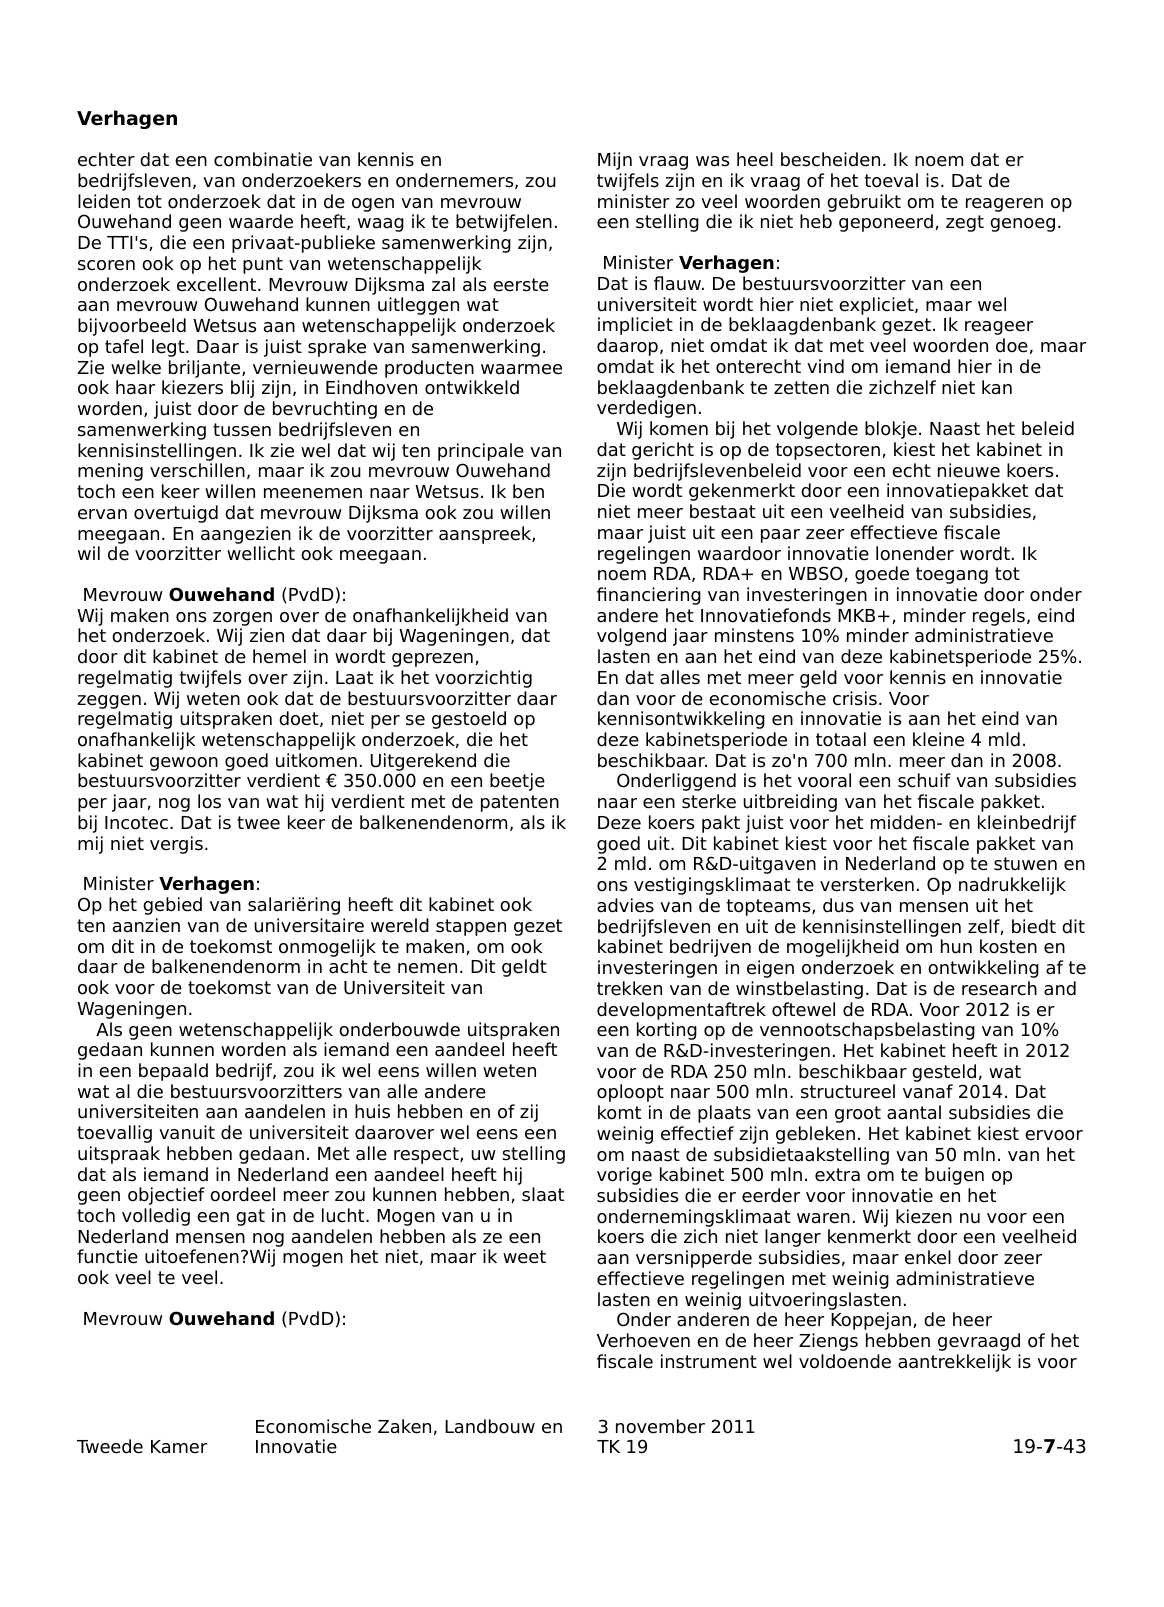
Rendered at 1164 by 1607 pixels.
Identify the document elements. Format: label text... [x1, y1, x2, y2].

text Mevrouw Ouwehand (PvdD): [77, 585, 567, 606]
text Als geen wetenschappelijk onderbouwde uitspraken gedaan kunnen worden als iemand een aandeel heeft in een bepaald bedrijf, zou ik wel eens willen weten wat al die bestuursvoorzitters van alle andere universiteiten aan aandelen in huis hebben en of zij toevallig vanuit de universiteit daarover wel eens een uitspraak hebben gedaan. Met alle respect, uw stelling dat als iemand in Nederland een aandeel heeft hij geen objectief oordeel meer zou kunnen hebben, slaat toch volledig een gat in de lucht. Mogen van u in Nederland mensen nog aandelen hebben als ze een functie uitoefenen?Wij mogen het niet, maar ik weet ook veel te veel. [77, 1019, 567, 1289]
text Dat is flauw. De bestuursvoorzitter van een universiteit wordt hier niet expliciet, maar wel impliciet in de beklaagdenbank gezet. Ik reageer daarop, niet omdat ik dat met veel woorden doe, maar omdat ik het onterecht vind om iemand hier in de beklaagdenbank te zetten die zichzelf niet kan verdedigen. [596, 274, 1087, 419]
text Wij maken ons zorgen over de onafhankelijkheid van het onderzoek. Wij zien dat daar bij Wageningen, dat door dit kabinet de hemel in wordt geprezen, regelmatig twijfels over zijn. Laat ik het voorzichtig zeggen. Wij weten ook dat de bestuursvoorzitter daar regelmatig uitspraken doet, niet per se gestoeld op onafhankelijk wetenschappelijk onderzoek, die het kabinet gewoon goed uitkomen. Uitgerekend die bestuursvoorzitter verdient € 350.000 en een beetje per jaar, nog los van wat hij verdient met de patenten bij Incotec. Dat is twee keer de balkenendenorm, als ik mij niet vergis. [77, 606, 567, 854]
text Mevrouw Ouwehand (PvdD): [77, 1309, 567, 1329]
text Wij komen bij het volgende blokje. Naast het beleid dat gericht is op de topsectoren, kiest het kabinet in zijn bedrijfslevenbeleid voor een echt nieuwe koers. Die wordt gekenmerkt door een innovatiepakket dat niet meer bestaat uit een veelheid van subsidies, maar juist uit een paar zeer effectieve fiscale regelingen waardoor innovatie lonender wordt. Ik noem RDA, RDA+ en WBSO, goede toegang tot financiering van investeringen in innovatie door onder andere het Innovatiefonds MKB+, minder regels, eind volgend jaar minstens 10% minder administratieve lasten en aan het eind van deze kabinetsperiode 25%. En dat alles met meer geld voor kennis en innovatie dan voor de economische crisis. Voor kennisontwikkeling en innovatie is aan het eind van deze kabinetsperiode in totaal een kleine 4 mld. beschikbaar. Dat is zo'n 700 mln. meer dan in 2008. [596, 419, 1087, 771]
text Onderliggend is het vooral een schuif van subsidies naar een sterke uitbreiding van het fiscale pakket. Deze koers pakt juist voor het midden- en kleinbedrijf goed uit. Dit kabinet kiest voor het fiscale pakket van 2 mld. om R&D-uitgaven in Nederland op te stuwen en ons vestigingsklimaat te versterken. Op nadrukkelijk advies van de topteams, dus van mensen uit het bedrijfsleven en uit de kennisinstellingen zelf, biedt dit kabinet bedrijven de mogelijkheid om hun kosten en investeringen in eigen onderzoek en ontwikkeling af te trekken van de winstbelasting. Dat is de research and developmentaftrek oftewel de RDA. Voor 2012 is er een korting op de vennootschapsbelasting van 10% van de R&D-investeringen. Het kabinet heeft in 2012 voor de RDA 250 mln. beschikbaar gesteld, wat oploopt naar 500 mln. structureel vanaf 2014. Dat komt in de plaats van een groot aantal subsidies die weinig effectief zijn gebleken. Het kabinet kiest ervoor om naast de subsidietaakstelling van 50 mln. van het vorige kabinet 500 mln. extra om te buigen op subsidies die er eerder voor innovatie en het ondernemingsklimaat waren. Wij kiezen nu voor een koers die zich niet langer kenmerkt door een veelheid aan versnipperde subsidies, maar enkel door zeer effectieve regelingen met weinig administratieve lasten en weinig uitvoeringslasten. [596, 771, 1087, 1310]
text Op het gebied van salariëring heeft dit kabinet ook ten aanzien van de universitaire wereld stappen gezet om dit in de toekomst onmogelijk te maken, om ook daar de balkenendenorm in acht te nemen. Dit geldt ook voor de toekomst van de Universiteit van Wageningen. [77, 895, 567, 1019]
text Minister Verhagen: [596, 253, 1087, 274]
text Minister Verhagen: [77, 874, 567, 895]
text echter dat een combinatie van kennis en bedrijfsleven, van onderzoekers en ondernemers, zou leiden tot onderzoek dat in de ogen van mevrouw Ouwehand geen waarde heeft, waag ik te betwijfelen. De TTI's, die een privaat-publieke samenwerking zijn, scoren ook op het punt van wetenschappelijk onderzoek excellent. Mevrouw Dijksma zal als eerste aan mevrouw Ouwehand kunnen uitleggen wat bijvoorbeeld Wetsus aan wetenschappelijk onderzoek op tafel legt. Daar is juist sprake van samenwerking. Zie welke briljante, vernieuwende producten waarmee ook haar kiezers blij zijn, in Eindhoven ontwikkeld worden, juist door de bevruchting en de samenwerking tussen bedrijfsleven en kennisinstellingen. Ik zie wel dat wij ten principale van mening verschillen, maar ik zou mevrouw Ouwehand toch een keer willen meenemen naar Wetsus. Ik ben ervan overtuigd dat mevrouw Dijksma ook zou willen meegaan. En aangezien ik de voorzitter aanspreek, wil de voorzitter wellicht ook meegaan. [77, 150, 567, 565]
text Onder anderen de heer Koppejan, de heer Verhoeven en de heer Ziengs hebben gevraagd of het fiscale instrument wel voldoende aantrekkelijk is voor [596, 1310, 1087, 1372]
text Mijn vraag was heel bescheiden. Ik noem dat er twijfels zijn en ik vraag of het toeval is. Dat de minister zo veel woorden gebruikt om te reageren op een stelling die ik niet heb geponeerd, zegt genoeg. [596, 150, 1087, 233]
